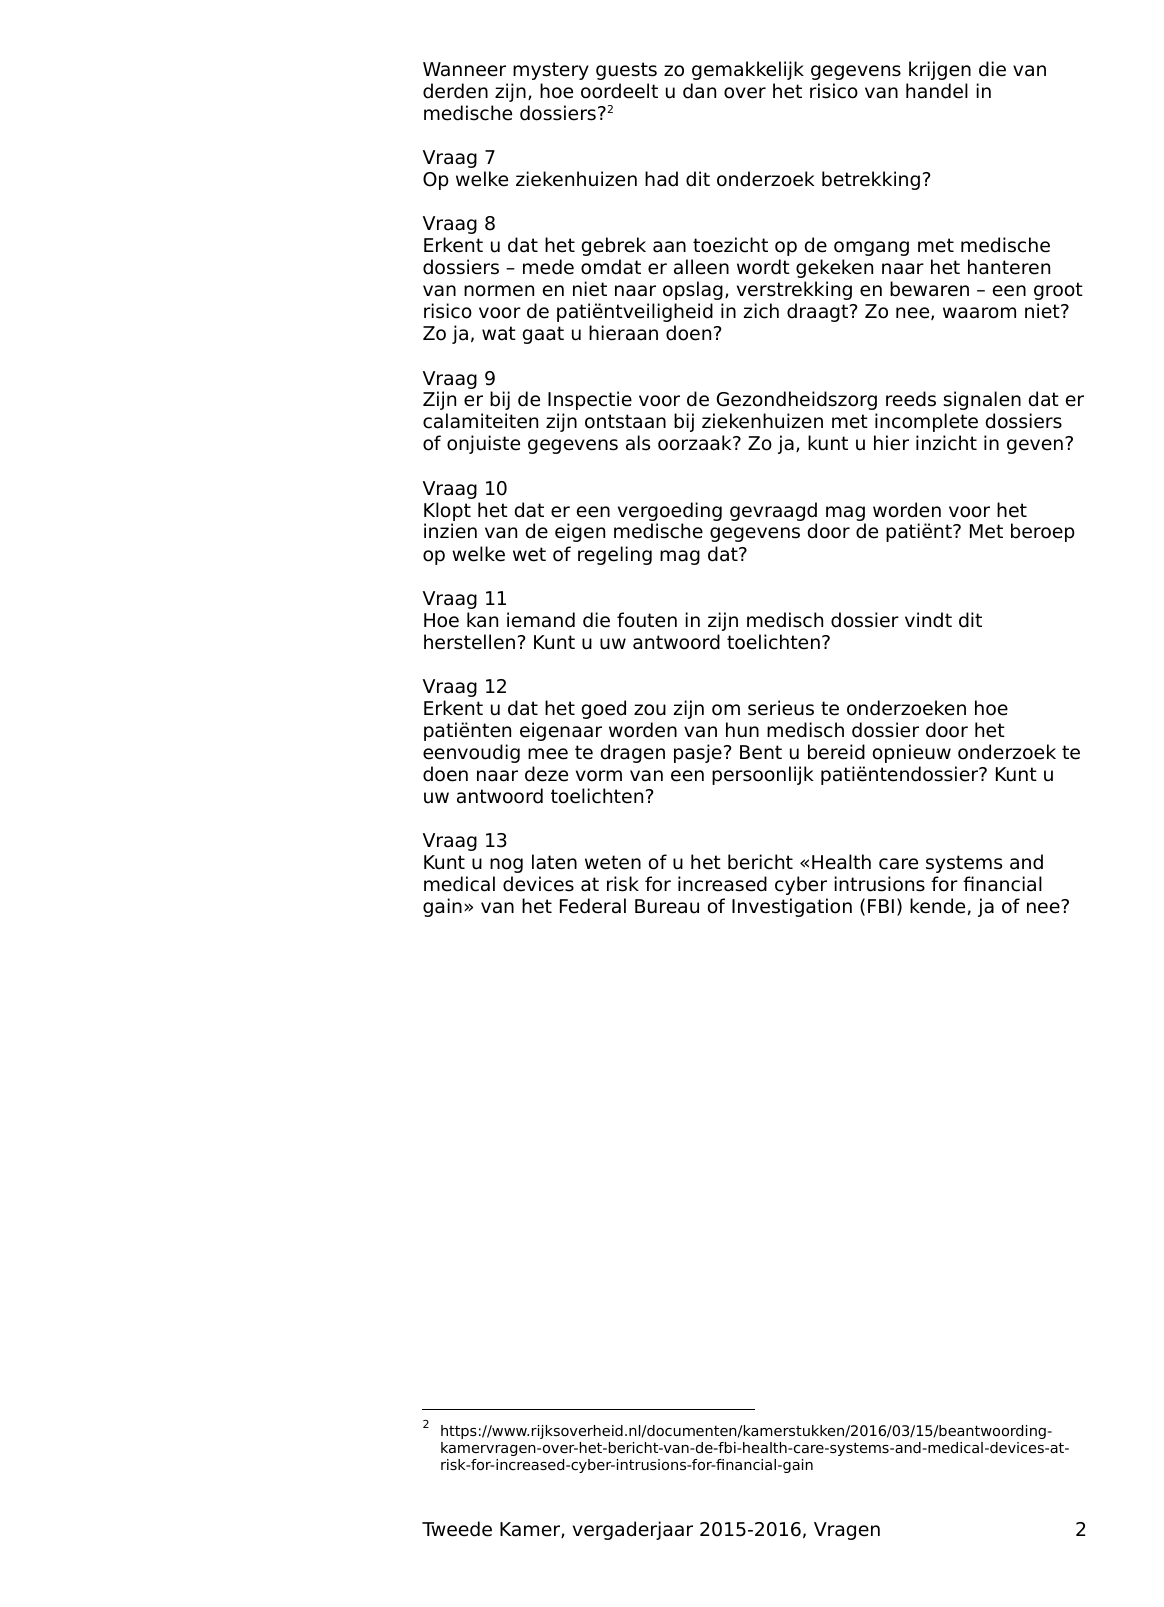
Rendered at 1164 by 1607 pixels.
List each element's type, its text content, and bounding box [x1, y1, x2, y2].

text Hoe kan iemand die fouten in zijn medisch dossier vindt dit herstellen? Kunt u uw antwoord toelichten? [422, 609, 1087, 653]
text Vraag 13 [422, 830, 1087, 852]
text Vraag 10 [422, 477, 1087, 499]
text Klopt het dat er een vergoeding gevraagd mag worden voor het inzien van de eigen medische gegevens door de patiënt? Met beroep op welke wet of regeling mag dat? [422, 499, 1087, 565]
text Vraag 9 [422, 367, 1087, 389]
text Vraag 12 [422, 676, 1087, 698]
text https://www.rijksoverheid.nl/documenten/kamerstukken/2016/03/15/beantwoording-kamervragen-over-het-bericht-van-de-fbi-health-care-systems-and-medical-devices-at-risk-for-increased-cyber-intrusions-for-financial-gain [422, 1418, 1087, 1474]
text Kunt u nog laten weten of u het bericht «Health care systems and medical devices at risk for increased cyber intrusions for financial gain» van het Federal Bureau of Investigation (FBI) kende, ja of nee? [422, 852, 1087, 918]
text Op welke ziekenhuizen had dit onderzoek betrekking? [422, 169, 1087, 191]
text Erkent u dat het goed zou zijn om serieus te onderzoeken hoe patiënten eigenaar worden van hun medisch dossier door het eenvoudig mee te dragen pasje? Bent u bereid opnieuw onderzoek te doen naar deze vorm van een persoonlijk patiëntendossier? Kunt u uw antwoord toelichten? [422, 698, 1087, 808]
text Erkent u dat het gebrek aan toezicht op de omgang met medische dossiers – mede omdat er alleen wordt gekeken naar het hanteren van normen en niet naar opslag, verstrekking en bewaren – een groot risico voor de patiëntveiligheid in zich draagt? Zo nee, waarom niet? Zo ja, wat gaat u hieraan doen? [422, 235, 1087, 345]
text Zijn er bij de Inspectie voor de Gezondheidszorg reeds signalen dat er calamiteiten zijn ontstaan bij ziekenhuizen met incomplete dossiers of onjuiste gegevens als oorzaak? Zo ja, kunt u hier inzicht in geven? [422, 389, 1087, 455]
text Vraag 11 [422, 588, 1087, 609]
text Wanneer mystery guests zo gemakkelijk gegevens krijgen die van derden zijn, hoe oordeelt u dan over het risico van handel in medische dossiers? [422, 59, 1087, 125]
text Vraag 7 [422, 147, 1087, 169]
text Vraag 8 [422, 213, 1087, 235]
